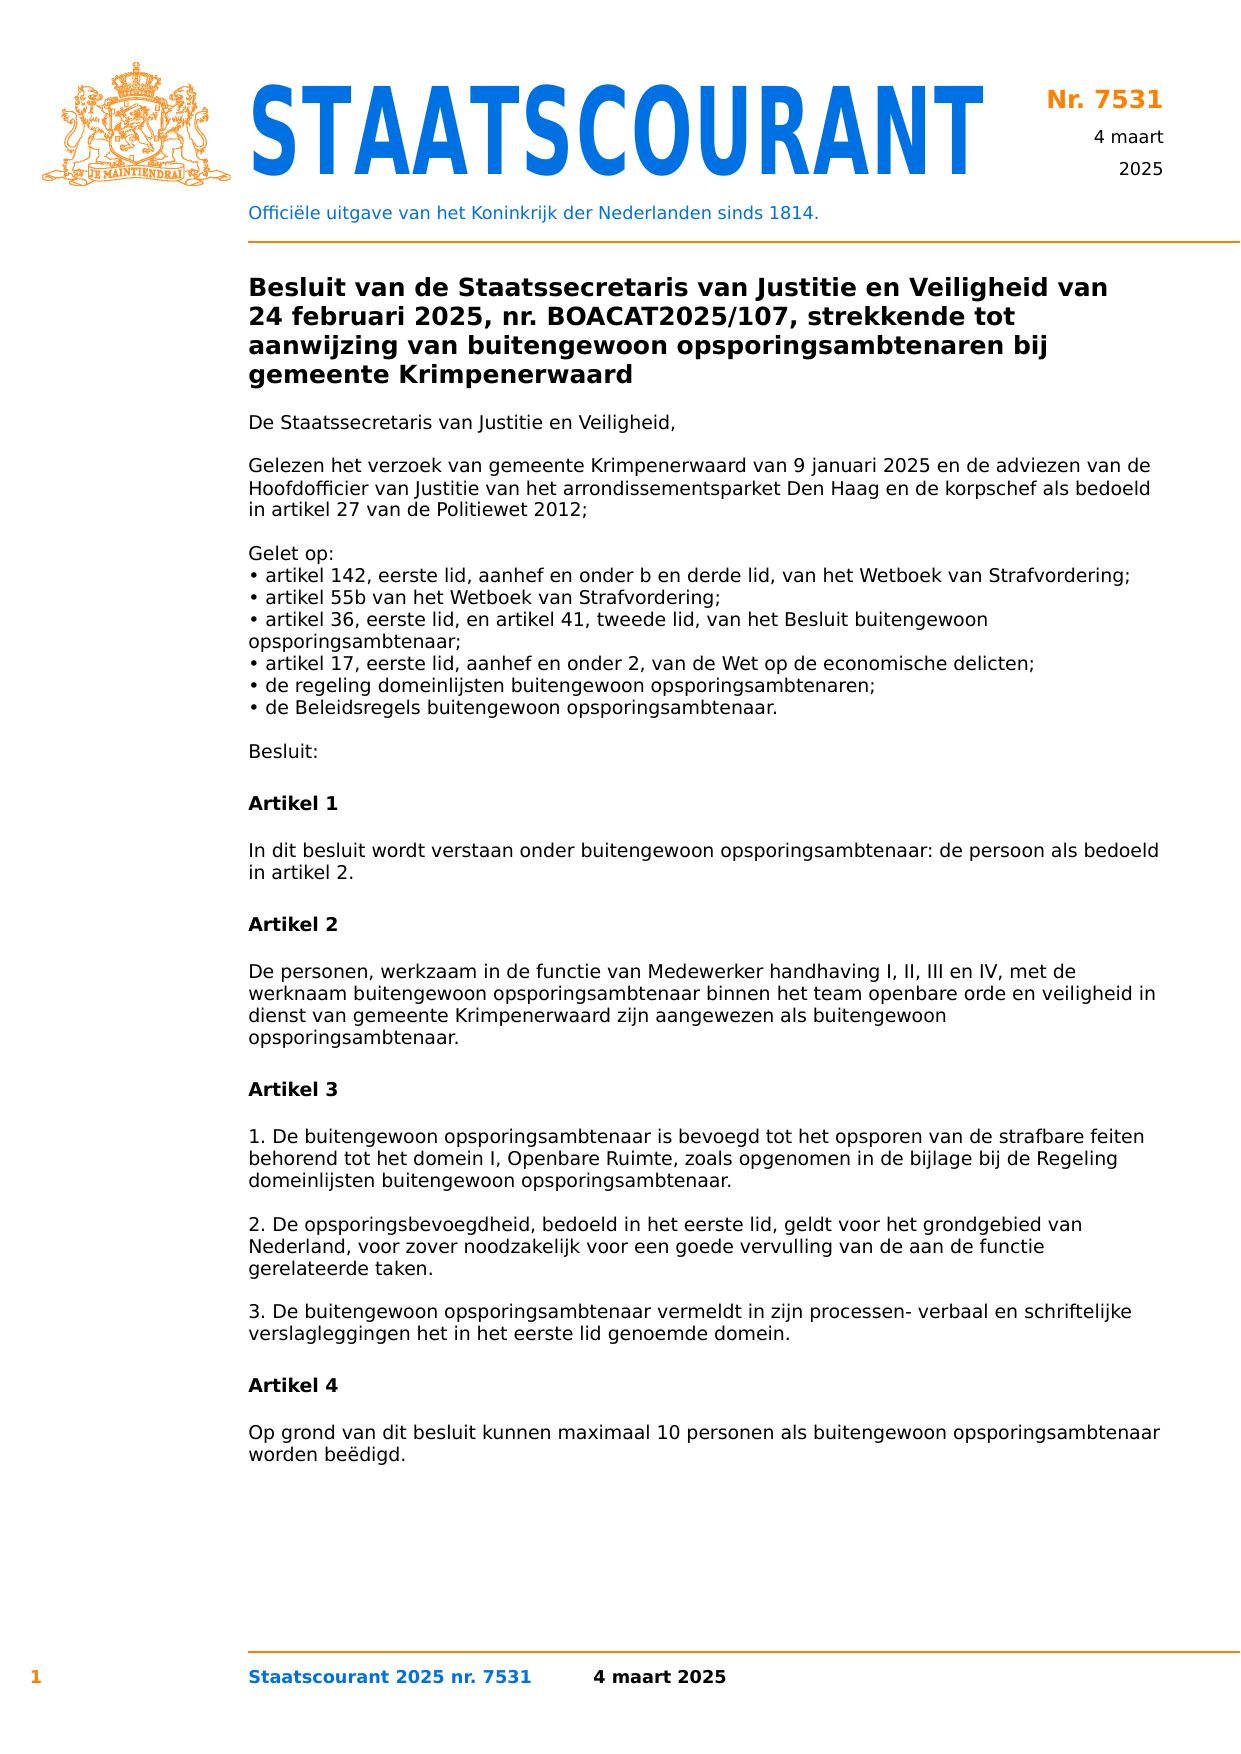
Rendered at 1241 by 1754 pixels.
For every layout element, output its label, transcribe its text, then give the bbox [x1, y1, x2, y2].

text • de Beleidsregels buitengewoon opsporingsambtenaar. [248, 697, 1163, 719]
subtitle Besluit van de Staatssecretaris van Justitie en Veiligheid van 24 februari 2025, nr. BOACAT2025/107, strekkende tot aanwijzing van buitengewoon opsporingsambtenaren bij gemeente Krimpenerwaard [248, 273, 1163, 390]
text • artikel 36, eerste lid, en artikel 41, tweede lid, van het Besluit buitengewoon opsporingsambtenaar; [248, 609, 1163, 653]
table_header [25, 62, 248, 241]
table_cell 2025 [998, 153, 1240, 203]
text De personen, werkzaam in de functie van Medewerker handhaving I, II, III en IV, met de werknaam buitengewoon opsporingsambtenaar binnen het team openbare orde en veiligheid in dienst van gemeente Krimpenerwaard zijn aangewezen als buitengewoon opsporingsambtenaar. [248, 961, 1163, 1049]
subtitle Artikel 3 [248, 1079, 1163, 1101]
table_header STAATSCOURANT [248, 62, 998, 203]
subtitle Artikel 2 [248, 914, 1163, 936]
text • artikel 55b van het Wetboek van Strafvordering; [248, 587, 1163, 609]
text • de regeling domeinlijsten buitengewoon opsporingsambtenaren; [248, 675, 1163, 697]
table_cell 4 maart [998, 121, 1240, 153]
text 3. De buitengewoon opsporingsambtenaar vermeldt in zijn processen- verbaal en schriftelijke verslagleggingen het in het eerste lid genoemde domein. [248, 1301, 1163, 1345]
subtitle Artikel 4 [248, 1375, 1163, 1397]
text Besluit: [248, 741, 1163, 763]
text Op grond van dit besluit kunnen maximaal 10 personen als buitengewoon opsporingsambtenaar worden beëdigd. [248, 1422, 1163, 1466]
text In dit besluit wordt verstaan onder buitengewoon opsporingsambtenaar: de persoon als bedoeld in artikel 2. [248, 840, 1163, 884]
text De Staatssecretaris van Justitie en Veiligheid, [248, 412, 1163, 433]
text • artikel 17, eerste lid, aanhef en onder 2, van de Wet op de economische delicten; [248, 653, 1163, 675]
text • artikel 142, eerste lid, aanhef en onder b en derde lid, van het Wetboek van Strafvordering; [248, 565, 1163, 587]
text 2. De opsporingsbevoegdheid, bedoeld in het eerste lid, geldt voor het grondgebied van Nederland, voor zover noodzakelijk voor een goede vervulling van de aan de functie gerelateerde taken. [248, 1213, 1163, 1279]
subtitle Artikel 1 [248, 793, 1163, 815]
table_header Nr. 7531 [998, 62, 1240, 121]
picture [41, 62, 231, 186]
table_cell Officiële uitgave van het Koninkrijk der Nederlanden sinds 1814. [248, 203, 1240, 241]
text 1. De buitengewoon opsporingsambtenaar is bevoegd tot het opsporen van de strafbare feiten behorend tot het domein I, Openbare Ruimte, zoals opgenomen in de bijlage bij de Regeling domeinlijsten buitengewoon opsporingsambtenaar. [248, 1126, 1163, 1192]
text Gelezen het verzoek van gemeente Krimpenerwaard van 9 januari 2025 en de adviezen van de Hoofdofficier van Justitie van het arrondissementsparket Den Haag en de korpschef als bedoeld in artikel 27 van de Politiewet 2012; [248, 455, 1163, 521]
text Gelet op: [248, 543, 1163, 565]
